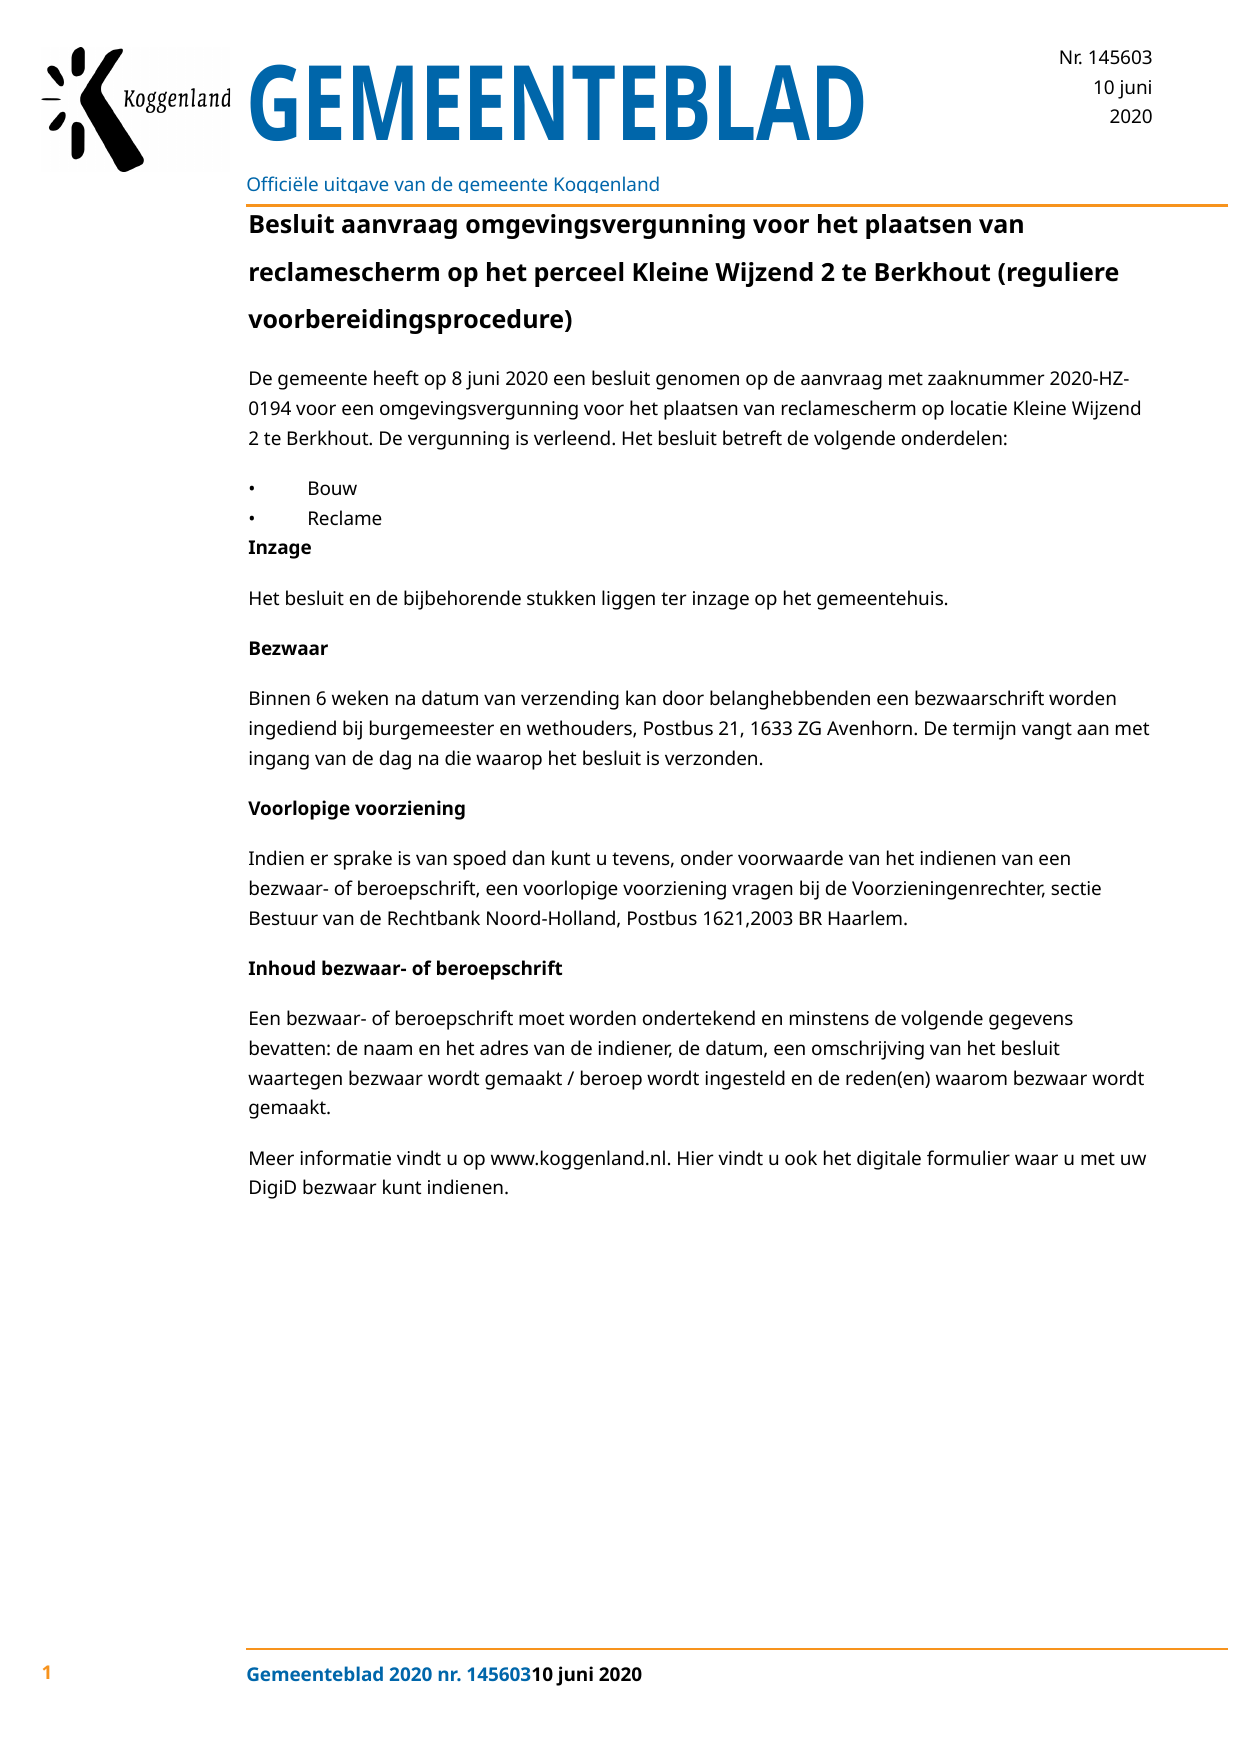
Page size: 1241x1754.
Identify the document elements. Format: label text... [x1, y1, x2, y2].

text Een bezwaar- of beroepschrift moet worden ondertekend en minstens de volgende gegevens bevatten: de naam en het adres van de indiener, de datum, een omschrijving van het besluit waartegen bezwaar wordt gemaakt / beroep wordt ingesteld en de reden(en) waarom bezwaar wordt gemaakt. [248, 1006, 1152, 1120]
text Besluit aanvraag omgevingsvergunning voor het plaatsen van reclamescherm op het perceel Kleine Wijzend 2 te Berkhout (reguliere voorbereidingsprocedure) [248, 207, 1152, 336]
text De gemeente heeft op 8 juni 2020 een besluit genomen op de aanvraag met zaaknummer 2020-HZ-0194 voor een omgevingsvergunning voor het plaatsen van reclamescherm op locatie Kleine Wijzend 2 te Berkhout. De vergunning is verleend. Het besluit betreft de volgende onderdelen: [248, 366, 1152, 450]
list Reclame [248, 505, 1152, 530]
text Voorlopige voorziening [248, 795, 1152, 821]
list Bouw [248, 475, 1152, 501]
text Het besluit en de bijbehorende stukken liggen ter inzage op het gemeentehuis. [248, 585, 1152, 610]
text Indien er sprake is van spoed dan kunt u tevens, onder voorwaarde van het indienen van een bezwaar- of beroepschrift, een voorlopige voorziening vragen bij de Voorzieningenrechter, sectie Bestuur van de Rechtbank Noord-Holland, Postbus 1621,2003 BR Haarlem. [248, 846, 1152, 930]
text Binnen 6 weken na datum van verzending kan door belanghebbenden een bezwaarschrift worden ingediend bij burgemeester en wethouders, Postbus 21, 1633 ZG Avenhorn. De termijn vangt aan met ingang van de dag na die waarop het besluit is verzonden. [248, 686, 1152, 770]
text Inzage [248, 534, 1152, 560]
text Bezwaar [248, 635, 1152, 661]
text Meer informatie vindt u op www.koggenland.nl. Hier vindt u ook het digitale formulier waar u met uw DigiD bezwaar kunt indienen. [248, 1145, 1152, 1200]
picture [41, 47, 231, 172]
text Inhoud bezwaar- of beroepschrift [248, 955, 1152, 981]
